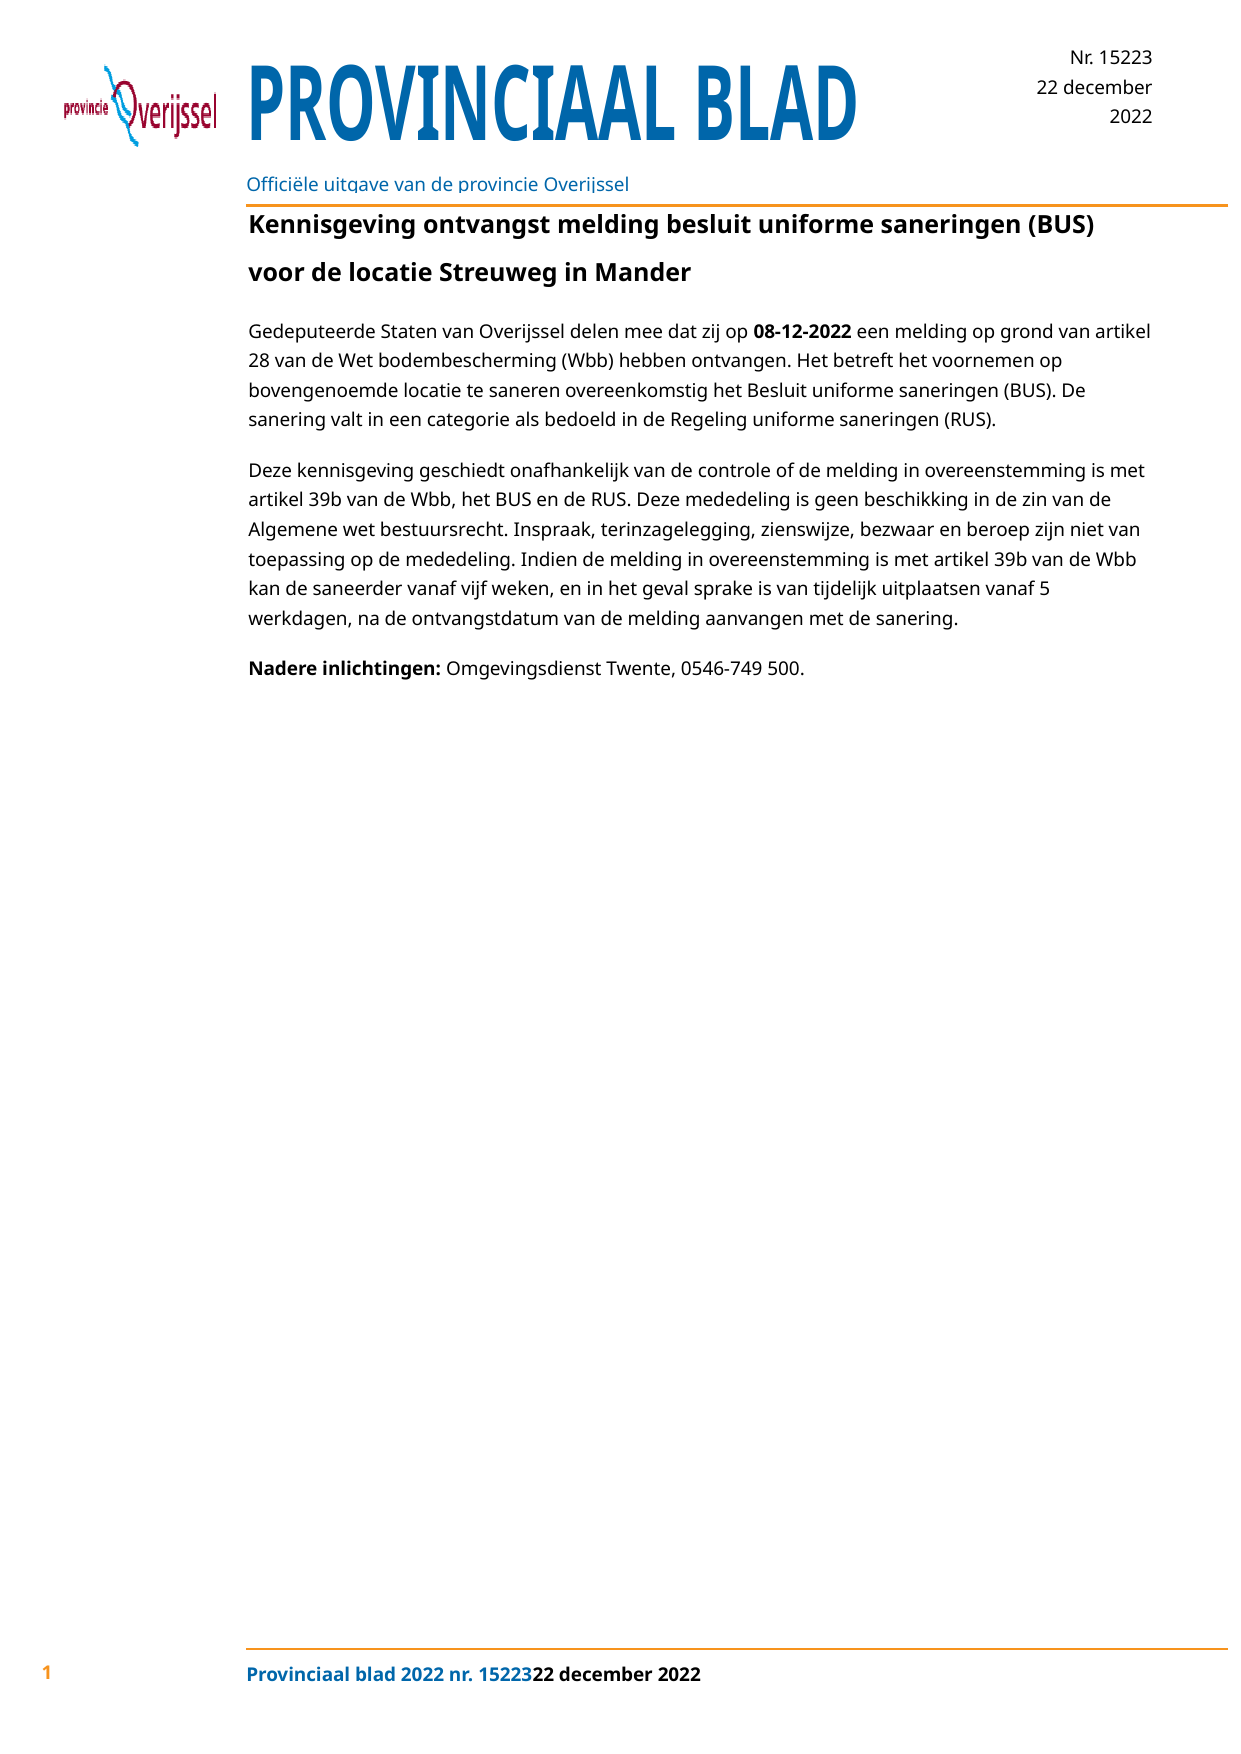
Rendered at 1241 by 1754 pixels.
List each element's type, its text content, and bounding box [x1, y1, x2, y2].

text Deze kennisgeving geschiedt onafhankelijk van de controle of de melding in overeenstemming is met artikel 39b van de Wbb, het BUS en de RUS. Deze mededeling is geen beschikking in de zin van de Algemene wet bestuursrecht. Inspraak, terinzagelegging, zienswijze, bezwaar en beroep zijn niet van toepassing op de mededeling. Indien de melding in overeenstemming is met artikel 39b van de Wbb kan de saneerder vanaf vijf weken, en in het geval sprake is van tijdelijk uitplaatsen vanaf 5 werkdagen, na de ontvangstdatum van de melding aanvangen met de sanering. [248, 457, 1152, 631]
text Gedeputeerde Staten van Overijssel delen mee dat zij op 08-12-2022 een melding op grond van artikel 28 van de Wet bodembescherming (Wbb) hebben ontvangen. Het betreft het voornemen op bovengenoemde locatie te saneren overeenkomstig het Besluit uniforme saneringen (BUS). De sanering valt in een categorie als bedoeld in de Regeling uniforme saneringen (RUS). [248, 318, 1152, 432]
picture [41, 47, 231, 172]
text Kennisgeving ontvangst melding besluit uniforme saneringen (BUS) voor de locatie Streuweg in Mander [248, 207, 1152, 288]
text Nadere inlichtingen: Omgevingsdienst Twente, 0546-749 500. [248, 655, 1152, 681]
